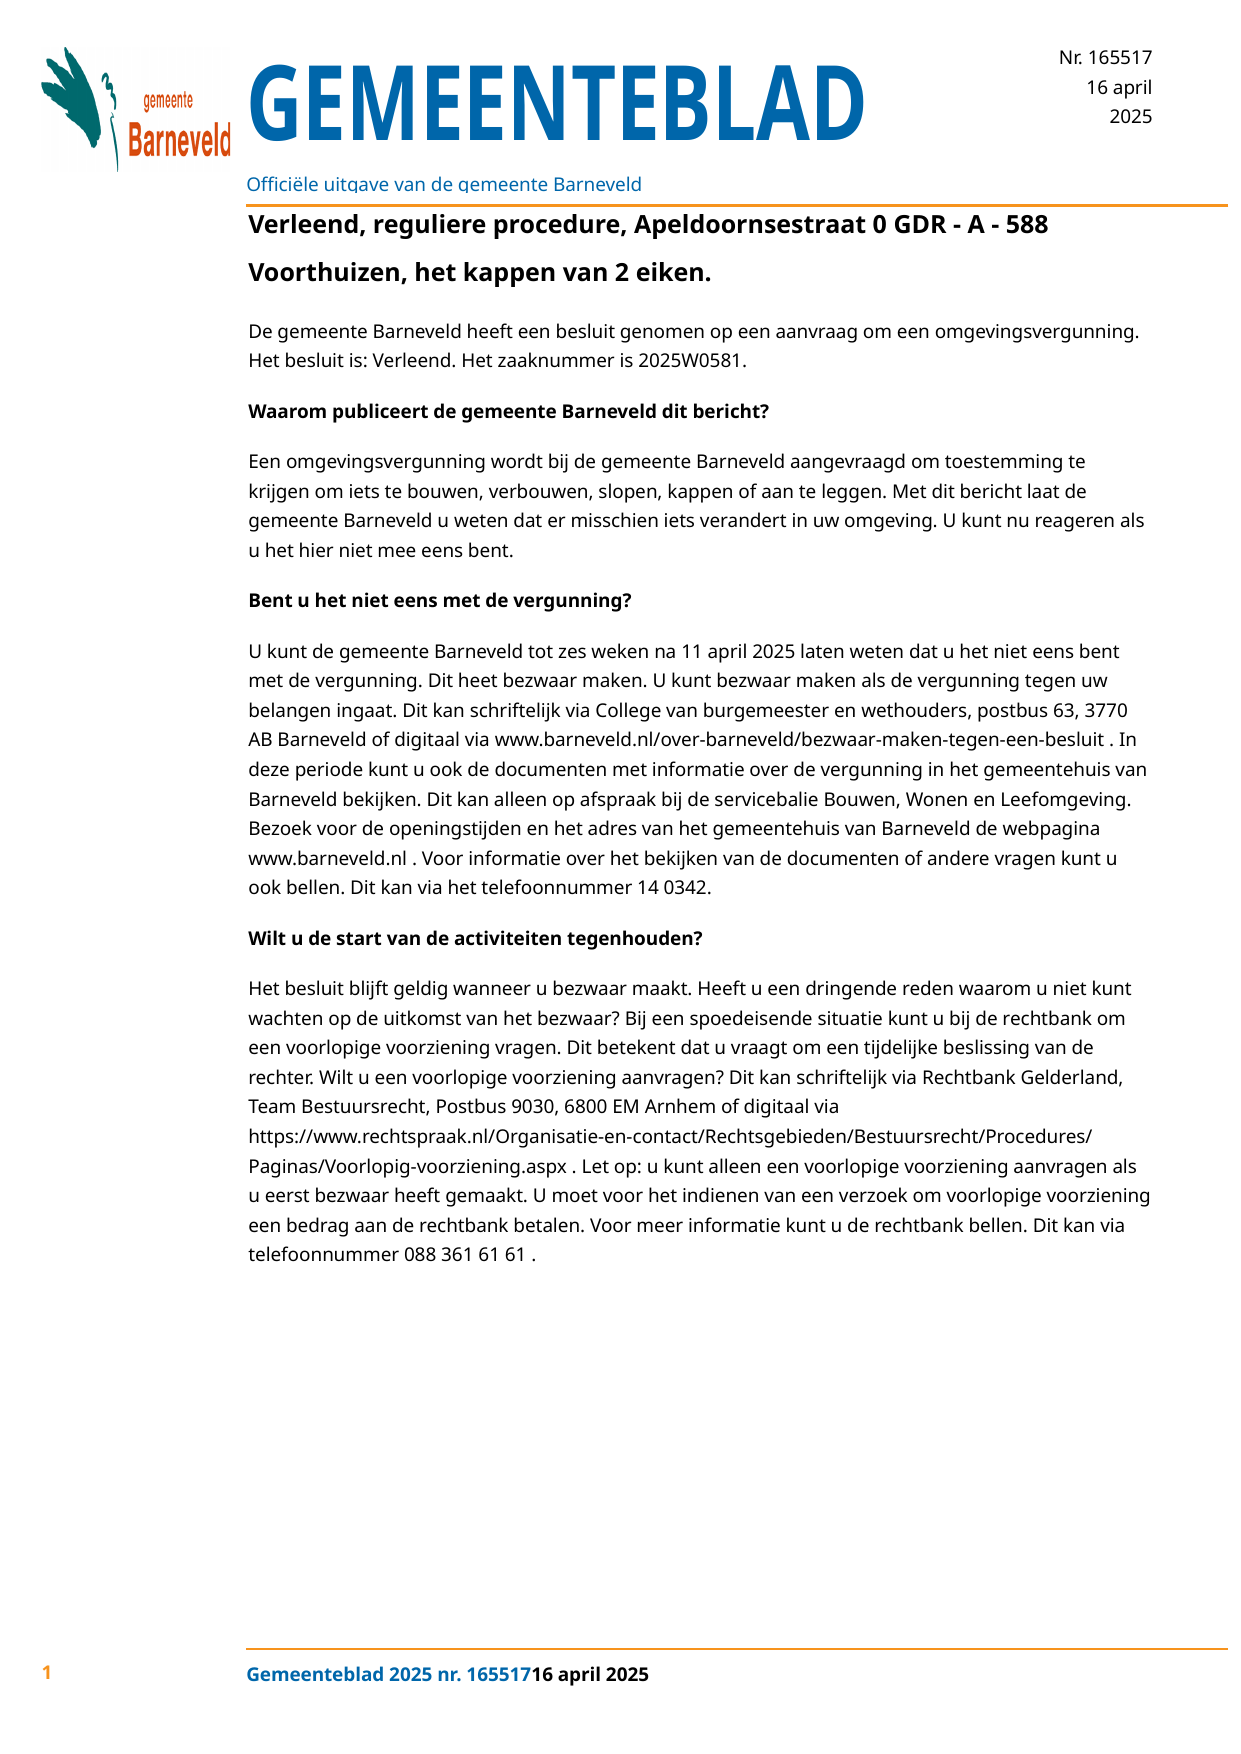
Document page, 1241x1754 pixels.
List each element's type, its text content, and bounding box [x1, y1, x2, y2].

text Het besluit blijft geldig wanneer u bezwaar maakt. Heeft u een dringende reden waarom u niet kunt wachten op de uitkomst van het bezwaar? Bij een spoedeisende situatie kunt u bij de rechtbank om een voorlopige voorziening vragen. Dit betekent dat u vraagt om een tijdelijke beslissing van de rechter. Wilt u een voorlopige voorziening aanvragen? Dit kan schriftelijk via Rechtbank Gelderland, Team Bestuursrecht, Postbus 9030, 6800 EM Arnhem of digitaal via https://www.rechtspraak.nl/Organisatie-en-contact/Rechtsgebieden/Bestuursrecht/Procedures/Paginas/Voorlopig-voorziening.aspx . Let op: u kunt alleen een voorlopige voorziening aanvragen als u eerst bezwaar heeft gemaakt. U moet voor het indienen van een verzoek om voorlopige voorziening een bedrag aan de rechtbank betalen. Voor meer informatie kunt u de rechtbank bellen. Dit kan via telefoonnummer 088 361 61 61 . [248, 975, 1152, 1267]
text U kunt de gemeente Barneveld tot zes weken na 11 april 2025 laten weten dat u het niet eens bent met de vergunning. Dit heet bezwaar maken. U kunt bezwaar maken als de vergunning tegen uw belangen ingaat. Dit kan schriftelijk via College van burgemeester en wethouders, postbus 63, 3770 AB Barneveld of digitaal via www.barneveld.nl/over-barneveld/bezwaar-maken-tegen-een-besluit . In deze periode kunt u ook de documenten met informatie over de vergunning in het gemeentehuis van Barneveld bekijken. Dit kan alleen op afspraak bij de servicebalie Bouwen, Wonen en Leefomgeving. Bezoek voor de openingstijden en het adres van het gemeentehuis van Barneveld de webpagina www.barneveld.nl . Voor informatie over het bekijken van de documenten of andere vragen kunt u ook bellen. Dit kan via het telefoonnummer 14 0342. [248, 638, 1152, 900]
text Wilt u de start van de activiteiten tegenhouden? [248, 925, 1152, 951]
text Waarom publiceert de gemeente Barneveld dit bericht? [248, 398, 1152, 424]
text Een omgevingsvergunning wordt bij de gemeente Barneveld aangevraagd om toestemming te krijgen om iets te bouwen, verbouwen, slopen, kappen of aan te leggen. Met dit bericht laat de gemeente Barneveld u weten dat er misschien iets verandert in uw omgeving. U kunt nu reageren als u het hier niet mee eens bent. [248, 448, 1152, 563]
picture [41, 47, 231, 172]
text Verleend, reguliere procedure, Apeldoornsestraat 0 GDR - A - 588 Voorthuizen, het kappen van 2 eiken. [248, 207, 1152, 288]
text Bent u het niet eens met de vergunning? [248, 587, 1152, 613]
text De gemeente Barneveld heeft een besluit genomen op een aanvraag om een omgevingsvergunning. Het besluit is: Verleend. Het zaaknummer is 2025W0581. [248, 318, 1152, 373]
